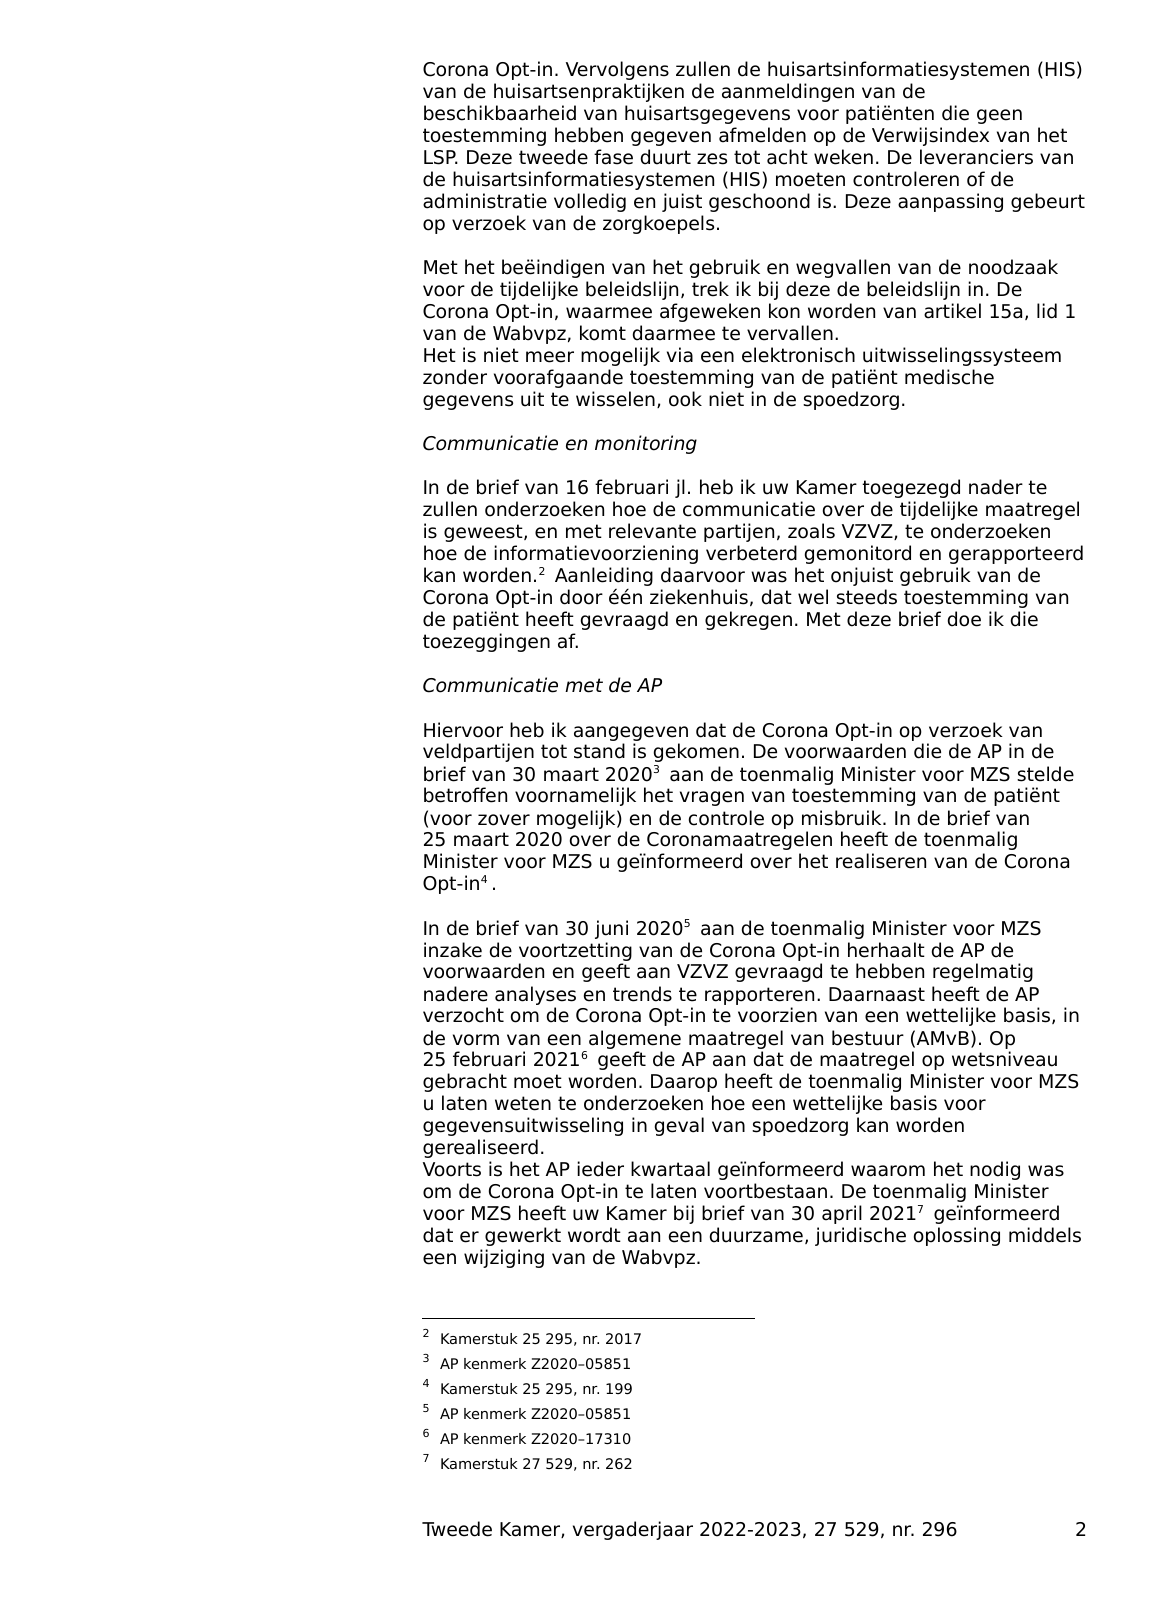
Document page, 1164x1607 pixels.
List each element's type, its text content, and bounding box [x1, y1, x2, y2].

text Corona Opt-in. Vervolgens zullen de huisartsinformatiesystemen (HIS) van de huisartsenpraktijken de aanmeldingen van de beschikbaarheid van huisartsgegevens voor patiënten die geen toestemming hebben gegeven afmelden op de Verwijsindex van het LSP. Deze tweede fase duurt zes tot acht weken. De leveranciers van de huisartsinformatiesystemen (HIS) moeten controleren of de administratie volledig en juist geschoond is. Deze aanpassing gebeurt op verzoek van de zorgkoepels. [422, 59, 1087, 235]
text Hiervoor heb ik aangegeven dat de Corona Opt-in op verzoek van veldpartijen tot stand is gekomen. De voorwaarden die de AP in de brief van 30 maart 2020 aan de toenmalig Minister voor MZS stelde betroffen voornamelijk het vragen van toestemming van de patiënt (voor zover mogelijk) en de controle op misbruik. In de brief van 25 maart 2020 over de Coronamaatregelen heeft de toenmalig Minister voor MZS u geïnformeerd over het realiseren van de Corona Opt-in. [422, 719, 1087, 895]
text Kamerstuk 25 295, nr. 2017 [422, 1327, 1087, 1349]
text AP kenmerk Z2020–05851 [422, 1402, 1087, 1424]
subtitle Communicatie met de AP [422, 675, 1087, 697]
text Kamerstuk 27 529, nr. 262 [422, 1452, 1087, 1474]
text Met het beëindigen van het gebruik en wegvallen van de noodzaak voor de tijdelijke beleidslijn, trek ik bij deze de beleidslijn in. De Corona Opt-in, waarmee afgeweken kon worden van artikel 15a, lid 1 van de Wabvpz, komt daarmee te vervallen. [422, 257, 1087, 345]
text AP kenmerk Z2020–05851 [422, 1352, 1087, 1374]
text Voorts is het AP ieder kwartaal geïnformeerd waarom het nodig was om de Corona Opt-in te laten voortbestaan. De toenmalig Minister voor MZS heeft uw Kamer bij brief van 30 april 2021 geïnformeerd dat er gewerkt wordt aan een duurzame, juridische oplossing middels een wijziging van de Wabvpz. [422, 1159, 1087, 1269]
text AP kenmerk Z2020–17310 [422, 1427, 1087, 1449]
text Kamerstuk 25 295, nr. 199 [422, 1377, 1087, 1399]
subtitle Communicatie en monitoring [422, 433, 1087, 455]
text In de brief van 30 juni 2020 aan de toenmalig Minister voor MZS inzake de voortzetting van de Corona Opt-in herhaalt de AP de voorwaarden en geeft aan VZVZ gevraagd te hebben regelmatig nadere analyses en trends te rapporteren. Daarnaast heeft de AP verzocht om de Corona Opt-in te voorzien van een wettelijke basis, in de vorm van een algemene maatregel van bestuur (AMvB). Op 25 februari 2021 geeft de AP aan dat de maatregel op wetsniveau gebracht moet worden. Daarop heeft de toenmalig Minister voor MZS u laten weten te onderzoeken hoe een wettelijke basis voor gegevensuitwisseling in geval van spoedzorg kan worden gerealiseerd. [422, 917, 1087, 1159]
text In de brief van 16 februari jl. heb ik uw Kamer toegezegd nader te zullen onderzoeken hoe de communicatie over de tijdelijke maatregel is geweest, en met relevante partijen, zoals VZVZ, te onderzoeken hoe de informatievoorziening verbeterd gemonitord en gerapporteerd kan worden. Aanleiding daarvoor was het onjuist gebruik van de Corona Opt-in door één ziekenhuis, dat wel steeds toestemming van de patiënt heeft gevraagd en gekregen. Met deze brief doe ik die toezeggingen af. [422, 477, 1087, 653]
text Het is niet meer mogelijk via een elektronisch uitwisselingssysteem zonder voorafgaande toestemming van de patiënt medische gegevens uit te wisselen, ook niet in de spoedzorg. [422, 345, 1087, 411]
